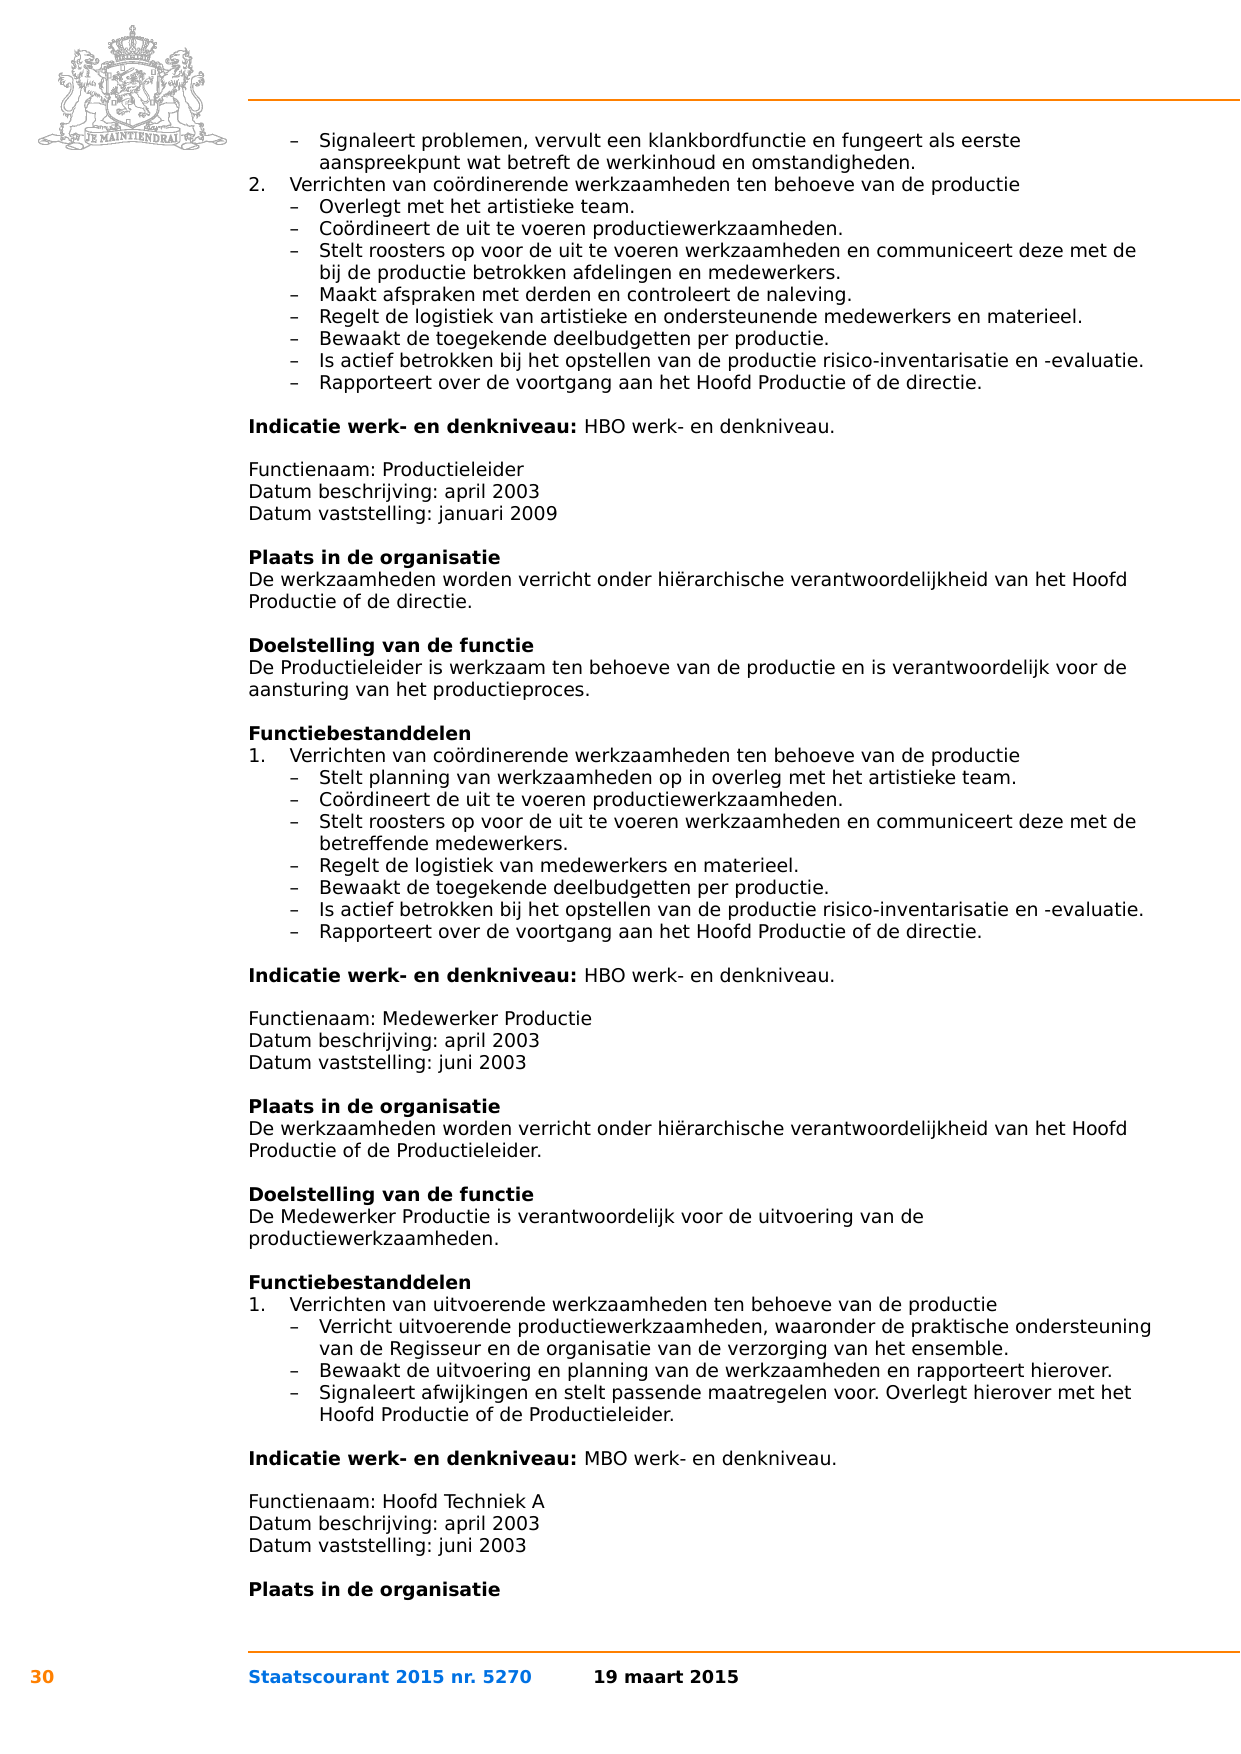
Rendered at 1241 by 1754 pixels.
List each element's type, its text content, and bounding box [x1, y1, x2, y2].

text – Is actief betrokken bij het opstellen van de productie risico-inventarisatie en -evaluatie. [289, 899, 1163, 921]
text De Medewerker Productie is verantwoordelijk voor de uitvoering van de productiewerkzaamheden. [248, 1206, 1163, 1250]
text – Regelt de logistiek van medewerkers en materieel. [289, 855, 1163, 877]
text Datum beschrijving: april 2003 [248, 1513, 1163, 1535]
text – Overlegt met het artistieke team. [289, 196, 1163, 218]
text Plaats in de organisatie [248, 1579, 1163, 1601]
text – Rapporteert over de voortgang aan het Hoofd Productie of de directie. [289, 921, 1163, 943]
text Plaats in de organisatie [248, 1096, 1163, 1118]
text – Bewaakt de toegekende deelbudgetten per productie. [289, 877, 1163, 899]
text – Verricht uitvoerende productiewerkzaamheden, waaronder de praktische ondersteuning van de Regisseur en de organisatie van de verzorging van het ensemble. [289, 1316, 1163, 1360]
text – Stelt planning van werkzaamheden op in overleg met het artistieke team. [289, 767, 1163, 789]
text – Maakt afspraken met derden en controleert de naleving. [289, 284, 1163, 306]
text – Coördineert de uit te voeren productiewerkzaamheden. [289, 789, 1163, 811]
text Functiebestanddelen [248, 1272, 1163, 1294]
text Functienaam: Hoofd Techniek A [248, 1491, 1163, 1513]
text Datum vaststelling: januari 2009 [248, 503, 1163, 525]
text Doelstelling van de functie [248, 1184, 1163, 1206]
picture [38, 25, 227, 150]
text – Signaleert problemen, vervult een klankbordfunctie en fungeert als eerste aanspreekpunt wat betreft de werkinhoud en omstandigheden. [289, 130, 1163, 174]
text – Bewaakt de toegekende deelbudgetten per productie. [289, 328, 1163, 350]
text – Bewaakt de uitvoering en planning van de werkzaamheden en rapporteert hierover. [289, 1360, 1163, 1382]
text Datum vaststelling: juni 2003 [248, 1535, 1163, 1557]
text – Stelt roosters op voor de uit te voeren werkzaamheden en communiceert deze met de betreffende medewerkers. [289, 811, 1163, 855]
text Datum beschrijving: april 2003 [248, 481, 1163, 503]
text De werkzaamheden worden verricht onder hiërarchische verantwoordelijkheid van het Hoofd Productie of de Productieleider. [248, 1118, 1163, 1162]
text Datum beschrijving: april 2003 [248, 1030, 1163, 1052]
text Functienaam: Productieleider [248, 459, 1163, 481]
text Datum vaststelling: juni 2003 [248, 1052, 1163, 1074]
text – Stelt roosters op voor de uit te voeren werkzaamheden en communiceert deze met de bij de productie betrokken afdelingen en medewerkers. [289, 240, 1163, 284]
text 1. Verrichten van coördinerende werkzaamheden ten behoeve van de productie [248, 745, 1163, 767]
text Indicatie werk- en denkniveau: MBO werk- en denkniveau. [248, 1447, 1163, 1469]
text 2. Verrichten van coördinerende werkzaamheden ten behoeve van de productie [248, 174, 1163, 196]
text De werkzaamheden worden verricht onder hiërarchische verantwoordelijkheid van het Hoofd Productie of de directie. [248, 569, 1163, 613]
text Functiebestanddelen [248, 723, 1163, 745]
text Functienaam: Medewerker Productie [248, 1008, 1163, 1030]
text Doelstelling van de functie [248, 635, 1163, 657]
text – Signaleert afwijkingen en stelt passende maatregelen voor. Overlegt hierover met het Hoofd Productie of de Productieleider. [289, 1382, 1163, 1426]
text – Regelt de logistiek van artistieke en ondersteunende medewerkers en materieel. [289, 306, 1163, 328]
text – Rapporteert over de voortgang aan het Hoofd Productie of de directie. [289, 372, 1163, 394]
text – Coördineert de uit te voeren productiewerkzaamheden. [289, 218, 1163, 240]
text Indicatie werk- en denkniveau: HBO werk- en denkniveau. [248, 964, 1163, 986]
text De Productieleider is werkzaam ten behoeve van de productie en is verantwoordelijk voor de aansturing van het productieproces. [248, 657, 1163, 701]
text – Is actief betrokken bij het opstellen van de productie risico-inventarisatie en -evaluatie. [289, 350, 1163, 372]
text Indicatie werk- en denkniveau: HBO werk- en denkniveau. [248, 416, 1163, 437]
text 1. Verrichten van uitvoerende werkzaamheden ten behoeve van de productie [248, 1294, 1163, 1316]
text Plaats in de organisatie [248, 547, 1163, 569]
